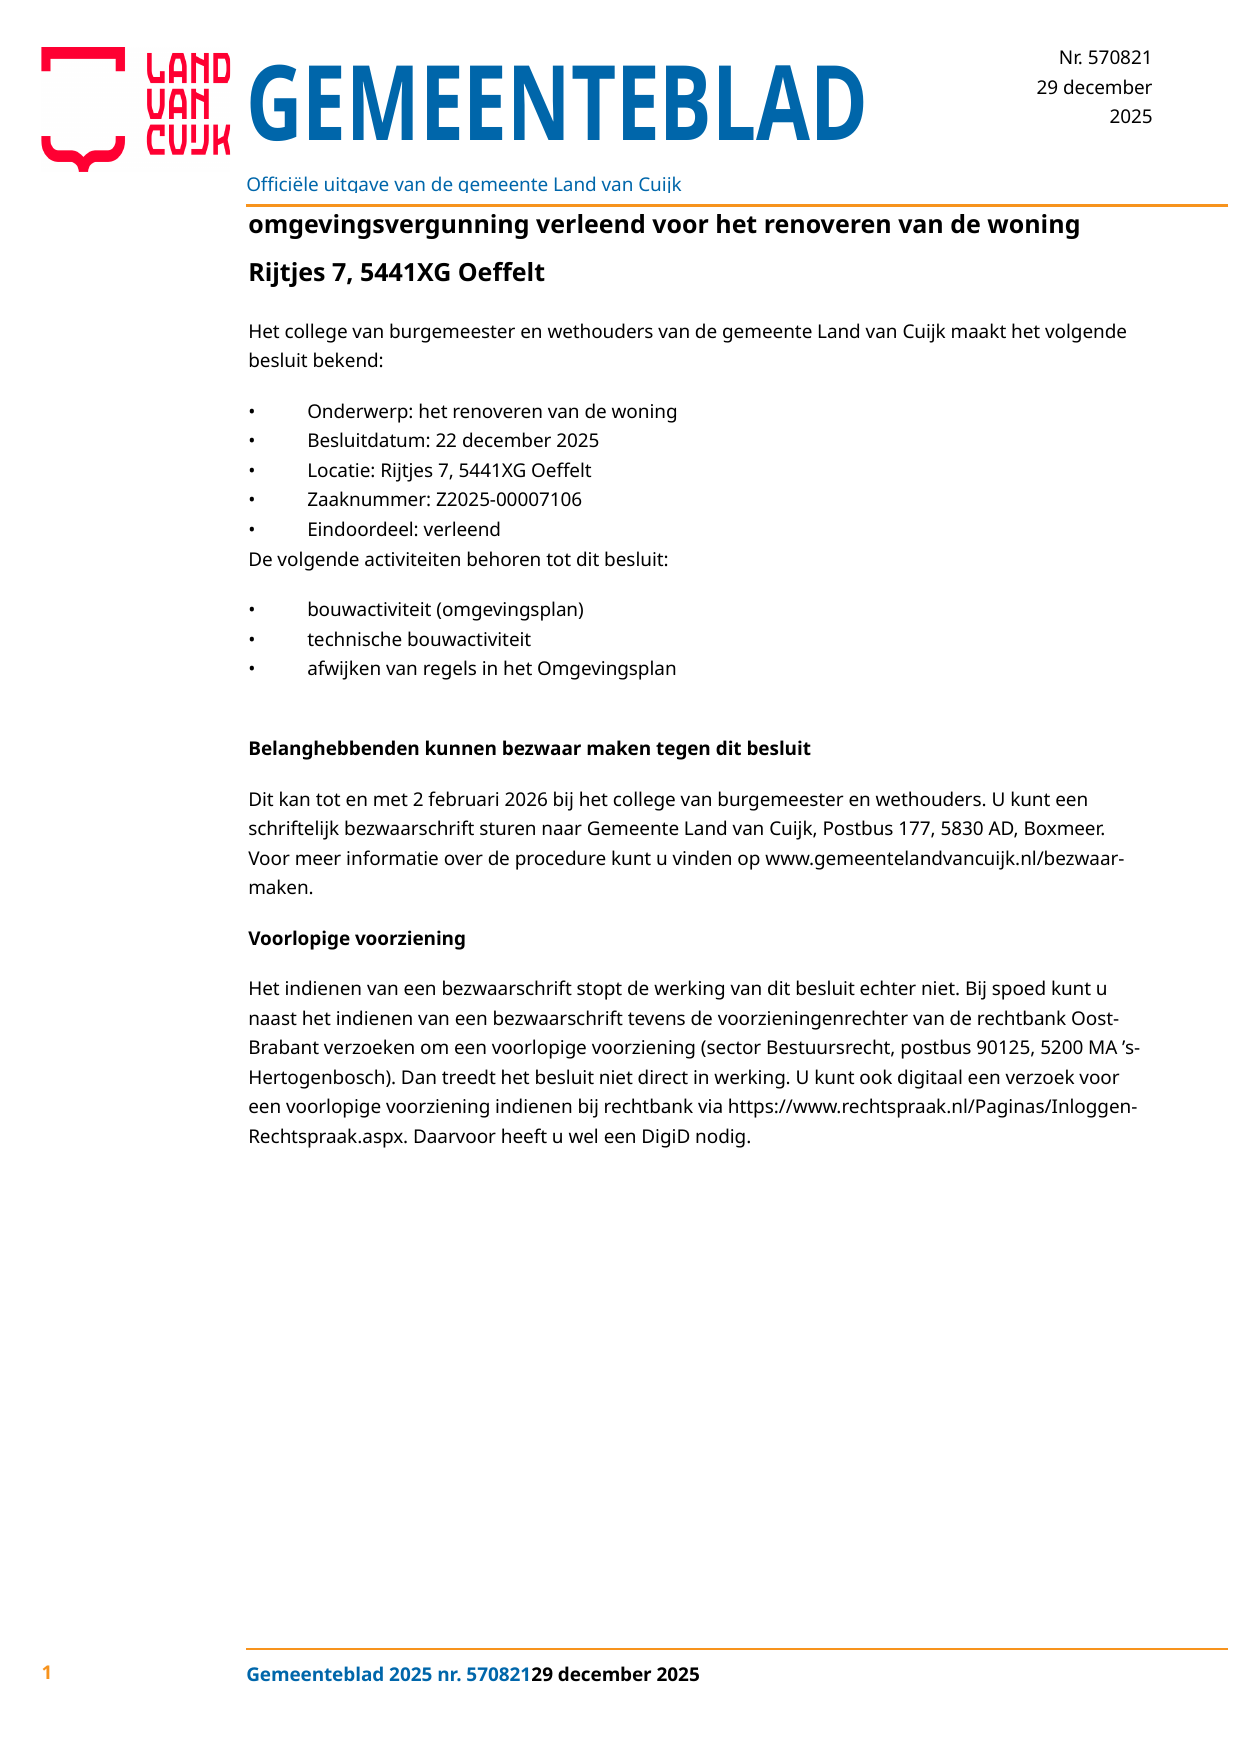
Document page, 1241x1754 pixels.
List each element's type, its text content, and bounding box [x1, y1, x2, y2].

list Besluitdatum: 22 december 2025 [248, 427, 1152, 453]
list Locatie: Rijtjes 7, 5441XG Oeffelt [248, 457, 1152, 483]
list afwijken van regels in het Omgevingsplan [248, 655, 1152, 681]
text De volgende activiteiten behoren tot dit besluit: [248, 546, 1152, 572]
list Eindoordeel: verleend [248, 516, 1152, 542]
text Het indienen van een bezwaarschrift stopt de werking van dit besluit echter niet. Bij spoed kunt u naast het indienen van een bezwaarschrift tevens de voorzieningenrechter van de rechtbank Oost-Brabant verzoeken om een voorlopige voorziening (sector Bestuursrecht, postbus 90125, 5200 MA ’s-Hertogenbosch). Dan treedt het besluit niet direct in werking. U kunt ook digitaal een verzoek voor een voorlopige voorziening indienen bij rechtbank via https://www.rechtspraak.nl/Paginas/Inloggen-Rechtspraak.aspx. Daarvoor heeft u wel een DigiD nodig. [248, 975, 1152, 1149]
text Dit kan tot en met 2 februari 2026 bij het college van burgemeester en wethouders. U kunt een schriftelijk bezwaarschrift sturen naar Gemeente Land van Cuijk, Postbus 177, 5830 AD, Boxmeer. Voor meer informatie over de procedure kunt u vinden op www.gemeentelandvancuijk.nl/bezwaar-maken. [248, 786, 1152, 900]
text Belanghebbenden kunnen bezwaar maken tegen dit besluit [248, 735, 1152, 761]
text omgevingsvergunning verleend voor het renoveren van de woning Rijtjes 7, 5441XG Oeffelt [248, 207, 1152, 288]
picture [41, 47, 231, 172]
text Voorlopige voorziening [248, 925, 1152, 951]
list technische bouwactiviteit [248, 626, 1152, 652]
list Zaaknummer: Z2025-00007106 [248, 487, 1152, 512]
text Het college van burgemeester en wethouders van de gemeente Land van Cuijk maakt het volgende besluit bekend: [248, 318, 1152, 373]
list Onderwerp: het renoveren van de woning [248, 398, 1152, 424]
list bouwactiviteit (omgevingsplan) [248, 596, 1152, 622]
